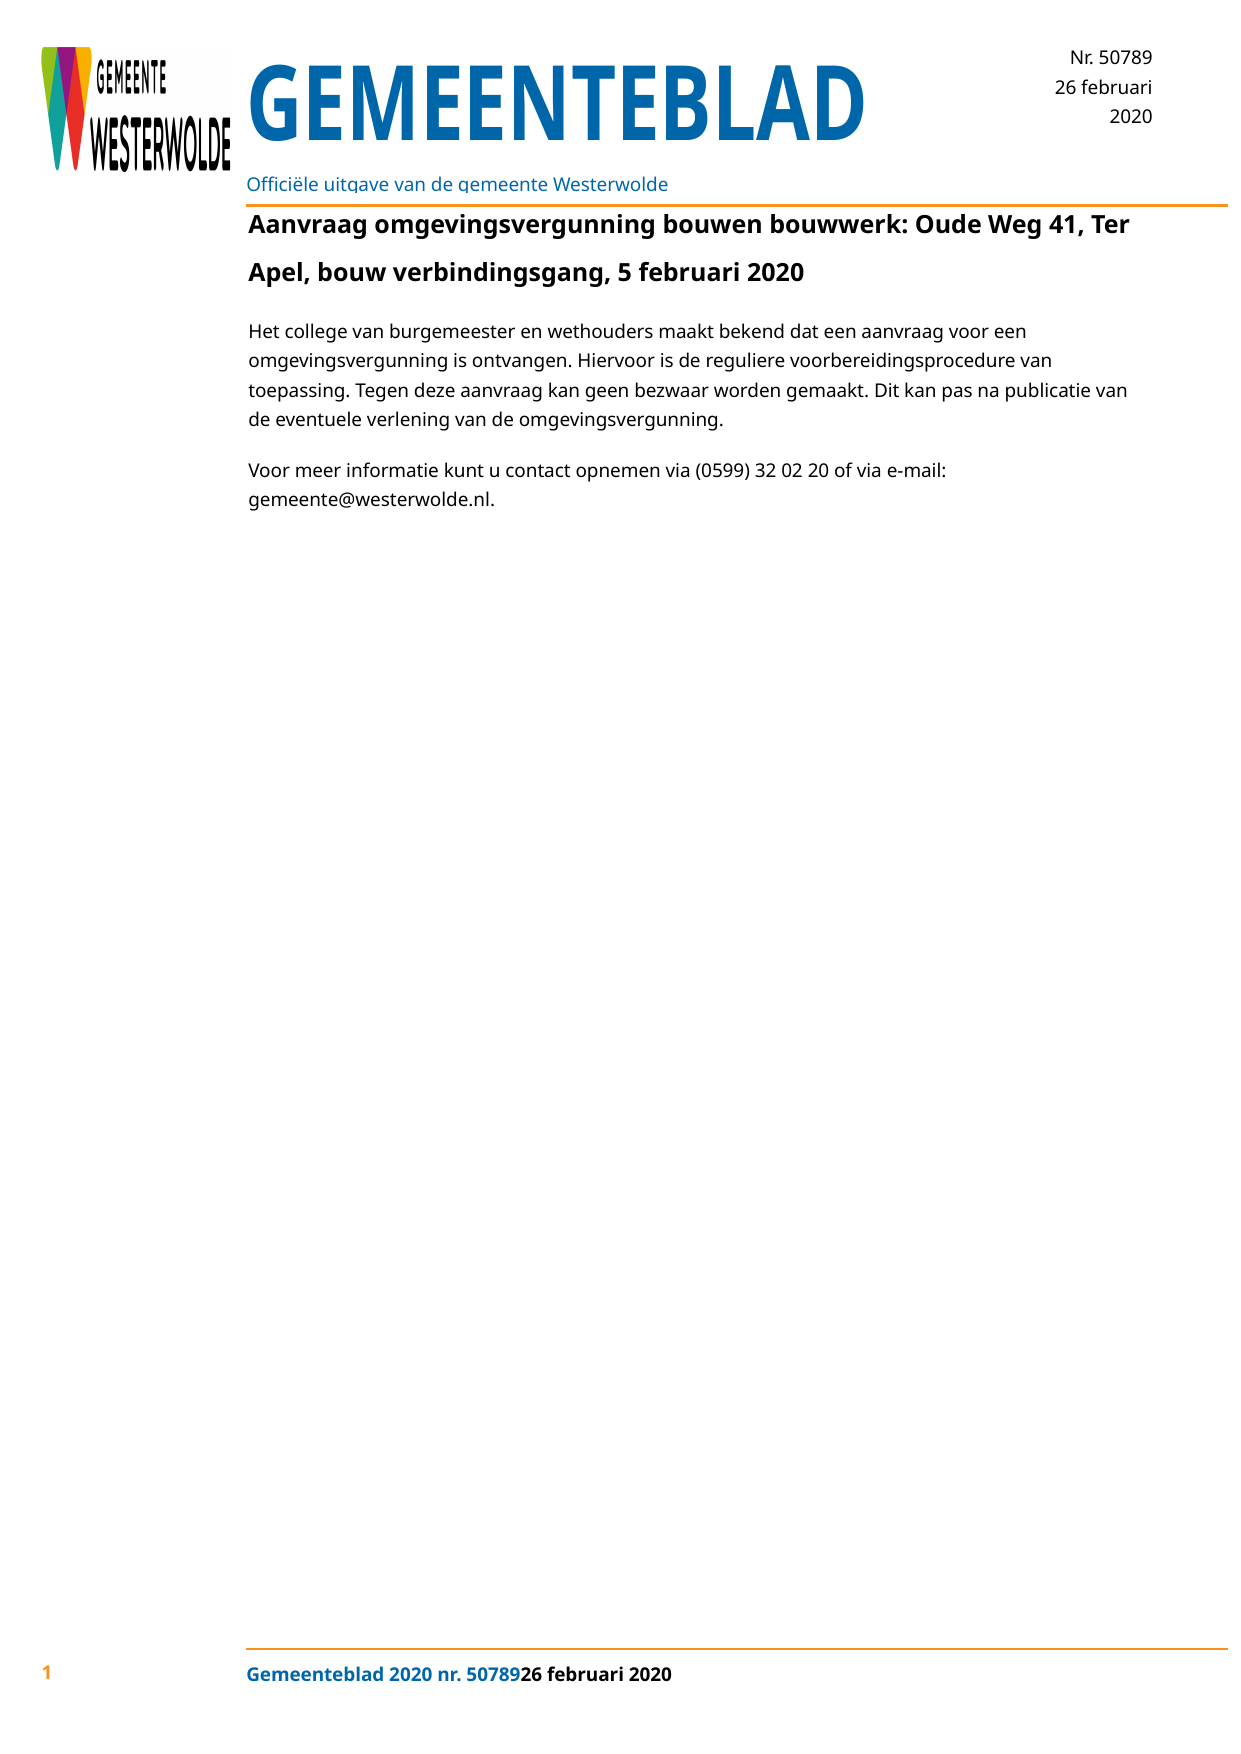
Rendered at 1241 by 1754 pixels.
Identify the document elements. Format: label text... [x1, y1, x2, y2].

picture [41, 47, 231, 172]
text Het college van burgemeester en wethouders maakt bekend dat een aanvraag voor een omgevingsvergunning is ontvangen. Hiervoor is de reguliere voorbereidingsprocedure van toepassing. Tegen deze aanvraag kan geen bezwaar worden gemaakt. Dit kan pas na publicatie van de eventuele verlening van de omgevingsvergunning. [248, 318, 1152, 432]
text Voor meer informatie kunt u contact opnemen via (0599) 32 02 20 of via e-mail: gemeente@westerwolde.nl. [248, 457, 1152, 512]
text Aanvraag omgevingsvergunning bouwen bouwwerk: Oude Weg 41, Ter Apel, bouw verbindingsgang, 5 februari 2020 [248, 207, 1152, 288]
